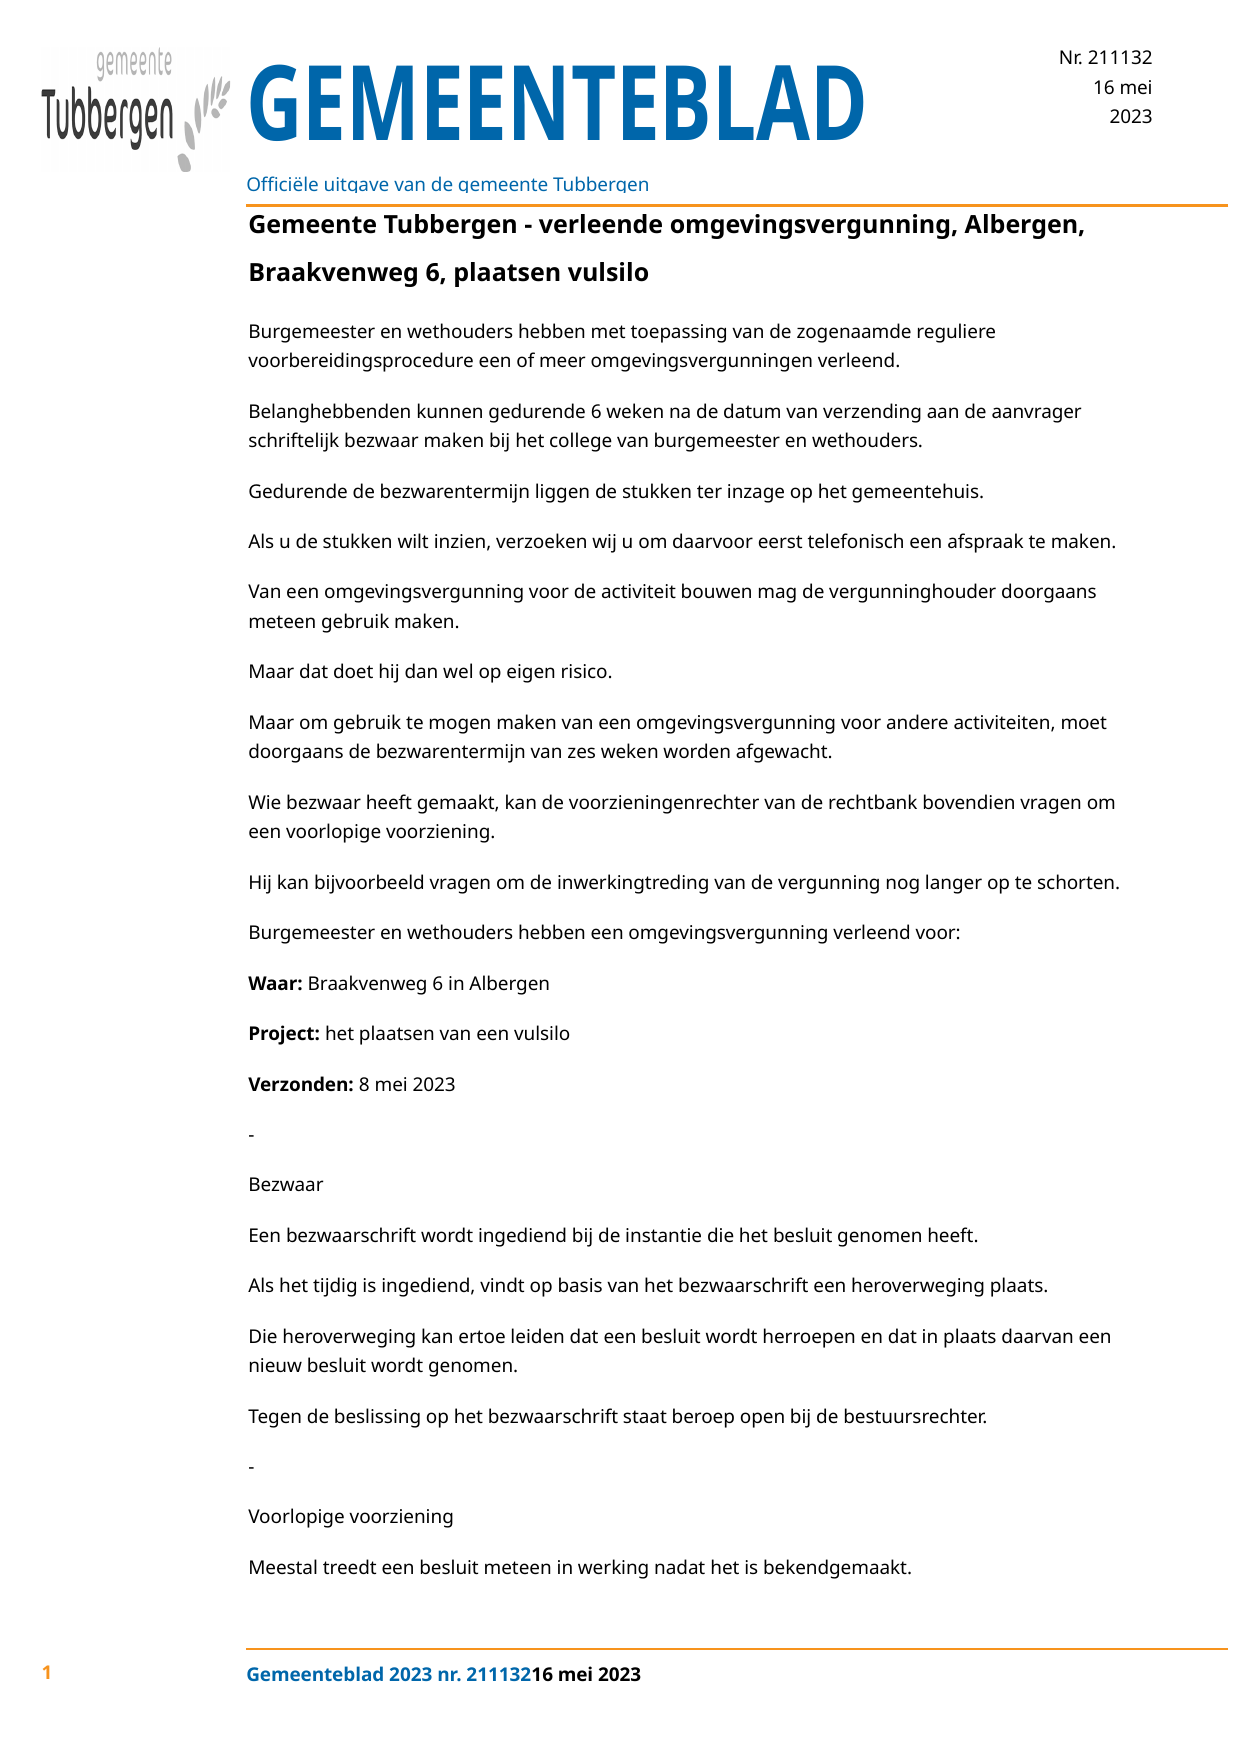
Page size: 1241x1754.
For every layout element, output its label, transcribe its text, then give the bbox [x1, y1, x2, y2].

text Van een omgevingsvergunning voor de activiteit bouwen mag de vergunninghouder doorgaans meteen gebruik maken. [248, 579, 1152, 634]
text Gedurende de bezwarentermijn liggen de stukken ter inzage op het gemeentehuis. [248, 478, 1152, 504]
text Als u de stukken wilt inzien, verzoeken wij u om daarvoor eerst telefonisch een afspraak te maken. [248, 528, 1152, 554]
text Burgemeester en wethouders hebben met toepassing van de zogenaamde reguliere voorbereidingsprocedure een of meer omgevingsvergunningen verleend. [248, 318, 1152, 373]
text Waar: Braakvenweg 6 in Albergen [248, 970, 1152, 996]
text - [248, 1121, 1152, 1147]
text Als het tijdig is ingediend, vindt op basis van het bezwaarschrift een heroverweging plaats. [248, 1272, 1152, 1298]
text Een bezwaarschrift wordt ingediend bij de instantie die het besluit genomen heeft. [248, 1222, 1152, 1248]
text Bezwaar [248, 1172, 1152, 1197]
text Maar om gebruik te mogen maken van een omgevingsvergunning voor andere activiteiten, moet doorgaans de bezwarentermijn van zes weken worden afgewacht. [248, 709, 1152, 764]
picture [41, 47, 231, 172]
text Burgemeester en wethouders hebben een omgevingsvergunning verleend voor: [248, 919, 1152, 945]
text Gemeente Tubbergen - verleende omgevingsvergunning, Albergen, Braakvenweg 6, plaatsen vulsilo [248, 207, 1152, 288]
text Maar dat doet hij dan wel op eigen risico. [248, 659, 1152, 684]
text Wie bezwaar heeft gemaakt, kan de voorzieningenrechter van de rechtbank bovendien vragen om een voorlopige voorziening. [248, 789, 1152, 844]
text Hij kan bijvoorbeeld vragen om de inwerkingtreding van de vergunning nog langer op te schorten. [248, 869, 1152, 895]
text Die heroverweging kan ertoe leiden dat een besluit wordt herroepen en dat in plaats daarvan een nieuw besluit wordt genomen. [248, 1323, 1152, 1378]
text Voorlopige voorziening [248, 1504, 1152, 1529]
text - [248, 1453, 1152, 1479]
text Belanghebbenden kunnen gedurende 6 weken na de datum van verzending aan de aanvrager schriftelijk bezwaar maken bij het college van burgemeester en wethouders. [248, 398, 1152, 453]
text Tegen de beslissing op het bezwaarschrift staat beroep open bij de bestuursrechter. [248, 1403, 1152, 1429]
text Project: het plaatsen van een vulsilo [248, 1020, 1152, 1046]
text Verzonden: 8 mei 2023 [248, 1071, 1152, 1097]
text Meestal treedt een besluit meteen in werking nadat het is bekendgemaakt. [248, 1554, 1152, 1580]
